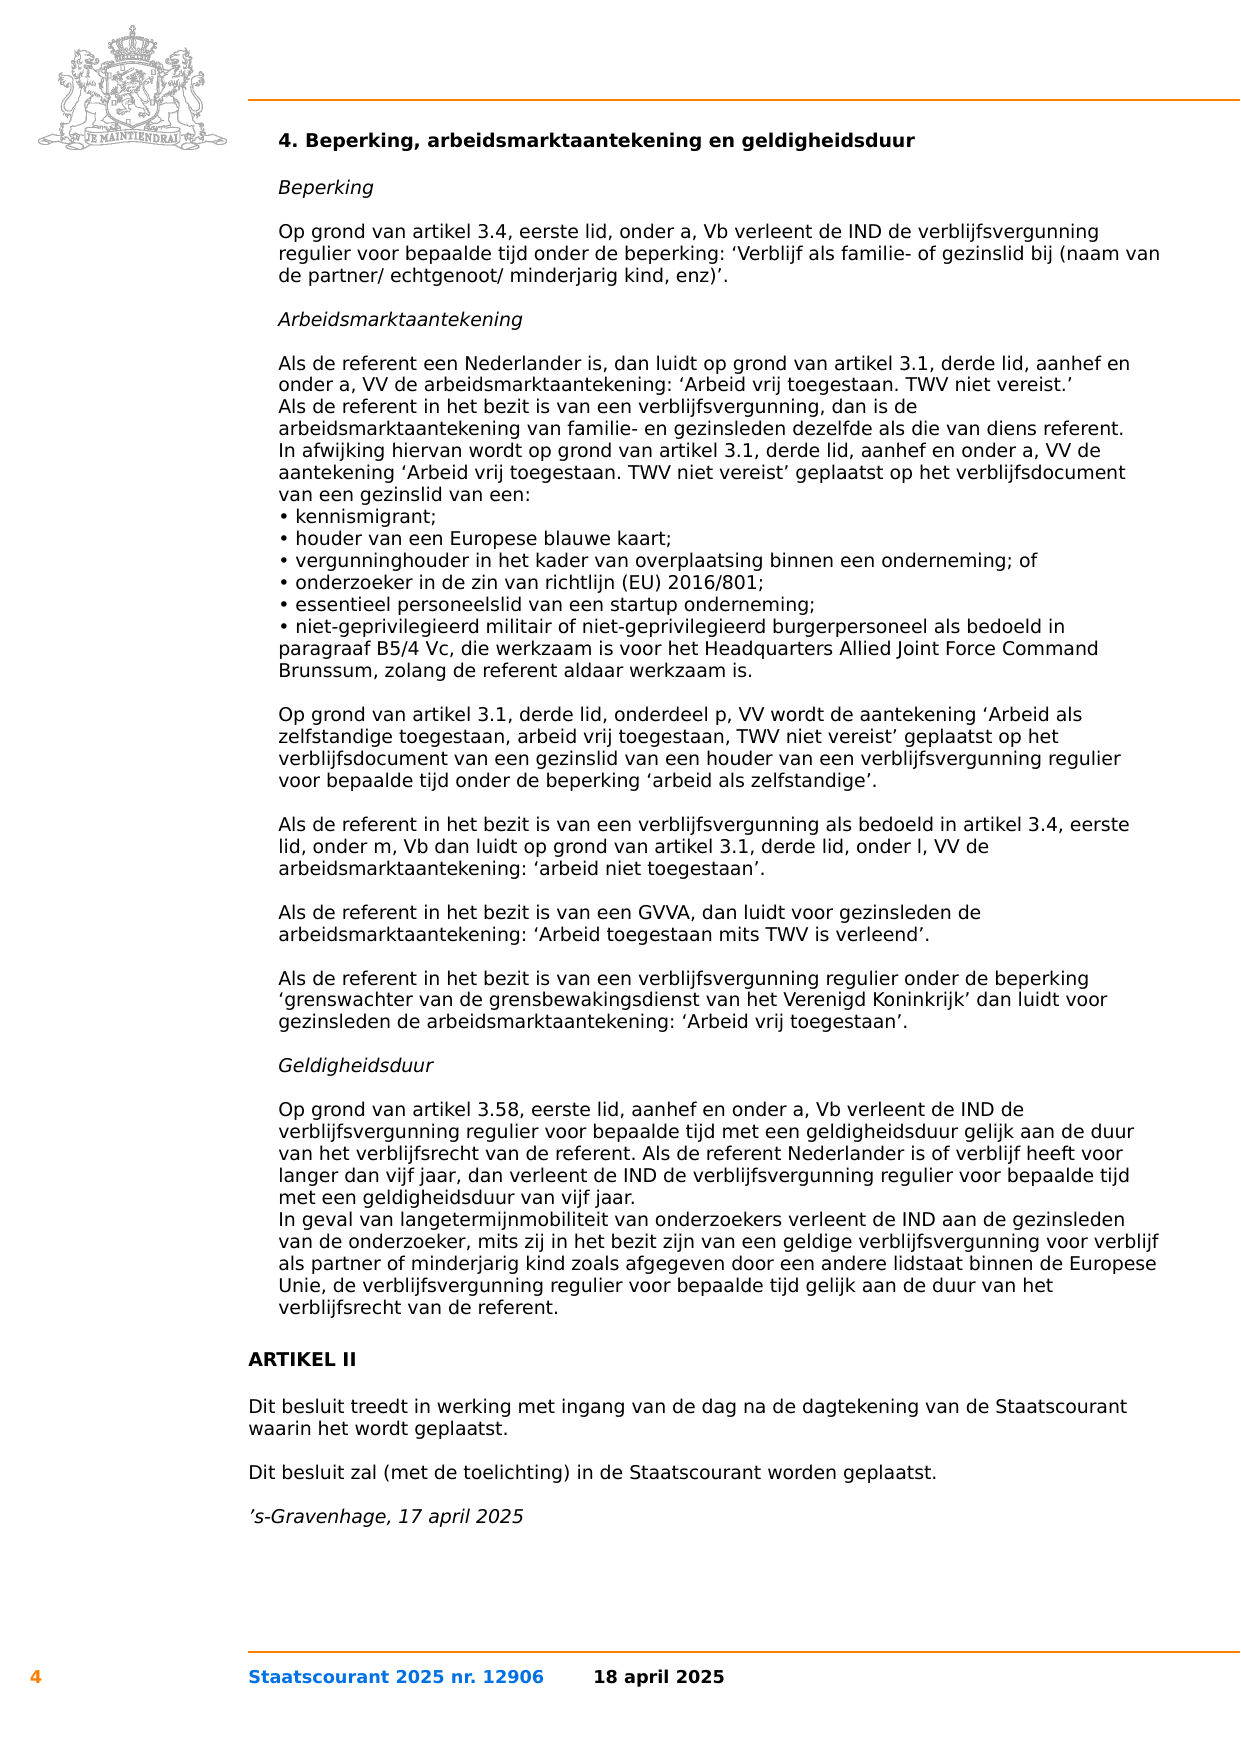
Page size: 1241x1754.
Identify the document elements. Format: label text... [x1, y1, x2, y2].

text Als de referent in het bezit is van een verblijfsvergunning regulier onder de beperking ‘grenswachter van de grensbewakingsdienst van het Verenigd Koninkrijk’ dan luidt voor gezinsleden de arbeidsmarktaantekening: ‘Arbeid vrij toegestaan’. [278, 967, 1163, 1033]
subtitle Beperking [278, 177, 1163, 199]
text • kennismigrant; [278, 506, 1163, 528]
text Op grond van artikel 3.1, derde lid, onderdeel p, VV wordt de aantekening ‘Arbeid als zelfstandige toegestaan, arbeid vrij toegestaan, TWV niet vereist’ geplaatst op het verblijfsdocument van een gezinslid van een houder van een verblijfsvergunning regulier voor bepaalde tijd onder de beperking ‘arbeid als zelfstandige’. [278, 704, 1163, 792]
text Als de referent in het bezit is van een GVVA, dan luidt voor gezinsleden de arbeidsmarktaantekening: ‘Arbeid toegestaan mits TWV is verleend’. [278, 902, 1163, 946]
text In afwijking hiervan wordt op grond van artikel 3.1, derde lid, aanhef en onder a, VV de aantekening ‘Arbeid vrij toegestaan. TWV niet vereist’ geplaatst op het verblijfsdocument van een gezinslid van een: [278, 440, 1163, 506]
text Dit besluit zal (met de toelichting) in de Staatscourant worden geplaatst. [248, 1462, 1163, 1484]
text • houder van een Europese blauwe kaart; [278, 528, 1163, 550]
text • niet-geprivilegieerd militair of niet-geprivilegieerd burgerpersoneel als bedoeld in paragraaf B5/4 Vc, die werkzaam is voor het Headquarters Allied Joint Force Command Brunssum, zolang de referent aldaar werkzaam is. [278, 616, 1163, 682]
text Als de referent in het bezit is van een verblijfsvergunning, dan is de arbeidsmarktaantekening van familie- en gezinsleden dezelfde als die van diens referent. [278, 396, 1163, 440]
subtitle 4. Beperking, arbeidsmarktaantekening en geldigheidsduur [278, 130, 1163, 152]
picture [38, 25, 227, 150]
subtitle ARTIKEL II [248, 1349, 1163, 1371]
text Als de referent in het bezit is van een verblijfsvergunning als bedoeld in artikel 3.4, eerste lid, onder m, Vb dan luidt op grond van artikel 3.1, derde lid, onder l, VV de arbeidsmarktaantekening: ‘arbeid niet toegestaan’. [278, 814, 1163, 880]
text • onderzoeker in de zin van richtlijn (EU) 2016/801; [278, 572, 1163, 594]
text Dit besluit treedt in werking met ingang van de dag na de dagtekening van de Staatscourant waarin het wordt geplaatst. [248, 1396, 1163, 1440]
subtitle Geldigheidsduur [278, 1055, 1163, 1077]
text Als de referent een Nederlander is, dan luidt op grond van artikel 3.1, derde lid, aanhef en onder a, VV de arbeidsmarktaantekening: ‘Arbeid vrij toegestaan. TWV niet vereist.’ [278, 352, 1163, 396]
text In geval van langetermijnmobiliteit van onderzoekers verleent de IND aan de gezinsleden van de onderzoeker, mits zij in het bezit zijn van een geldige verblijfsvergunning voor verblijf als partner of minderjarig kind zoals afgegeven door een andere lidstaat binnen de Europese Unie, de verblijfsvergunning regulier voor bepaalde tijd gelijk aan de duur van het verblijfsrecht van de referent. [278, 1209, 1163, 1319]
text Op grond van artikel 3.4, eerste lid, onder a, Vb verleent de IND de verblijfsvergunning regulier voor bepaalde tijd onder de beperking: ‘Verblijf als familie- of gezinslid bij (naam van de partner/ echtgenoot/ minderjarig kind, enz)’. [278, 221, 1163, 287]
subtitle Arbeidsmarktaantekening [278, 308, 1163, 331]
text • vergunninghouder in het kader van overplaatsing binnen een onderneming; of [278, 550, 1163, 572]
text • essentieel personeelslid van een startup onderneming; [278, 594, 1163, 616]
text ’s-Gravenhage, 17 april 2025 [248, 1506, 1163, 1527]
text Op grond van artikel 3.58, eerste lid, aanhef en onder a, Vb verleent de IND de verblijfsvergunning regulier voor bepaalde tijd met een geldigheidsduur gelijk aan de duur van het verblijfsrecht van de referent. Als de referent Nederlander is of verblijf heeft voor langer dan vijf jaar, dan verleent de IND de verblijfsvergunning regulier voor bepaalde tijd met een geldigheidsduur van vijf jaar. [278, 1099, 1163, 1209]
